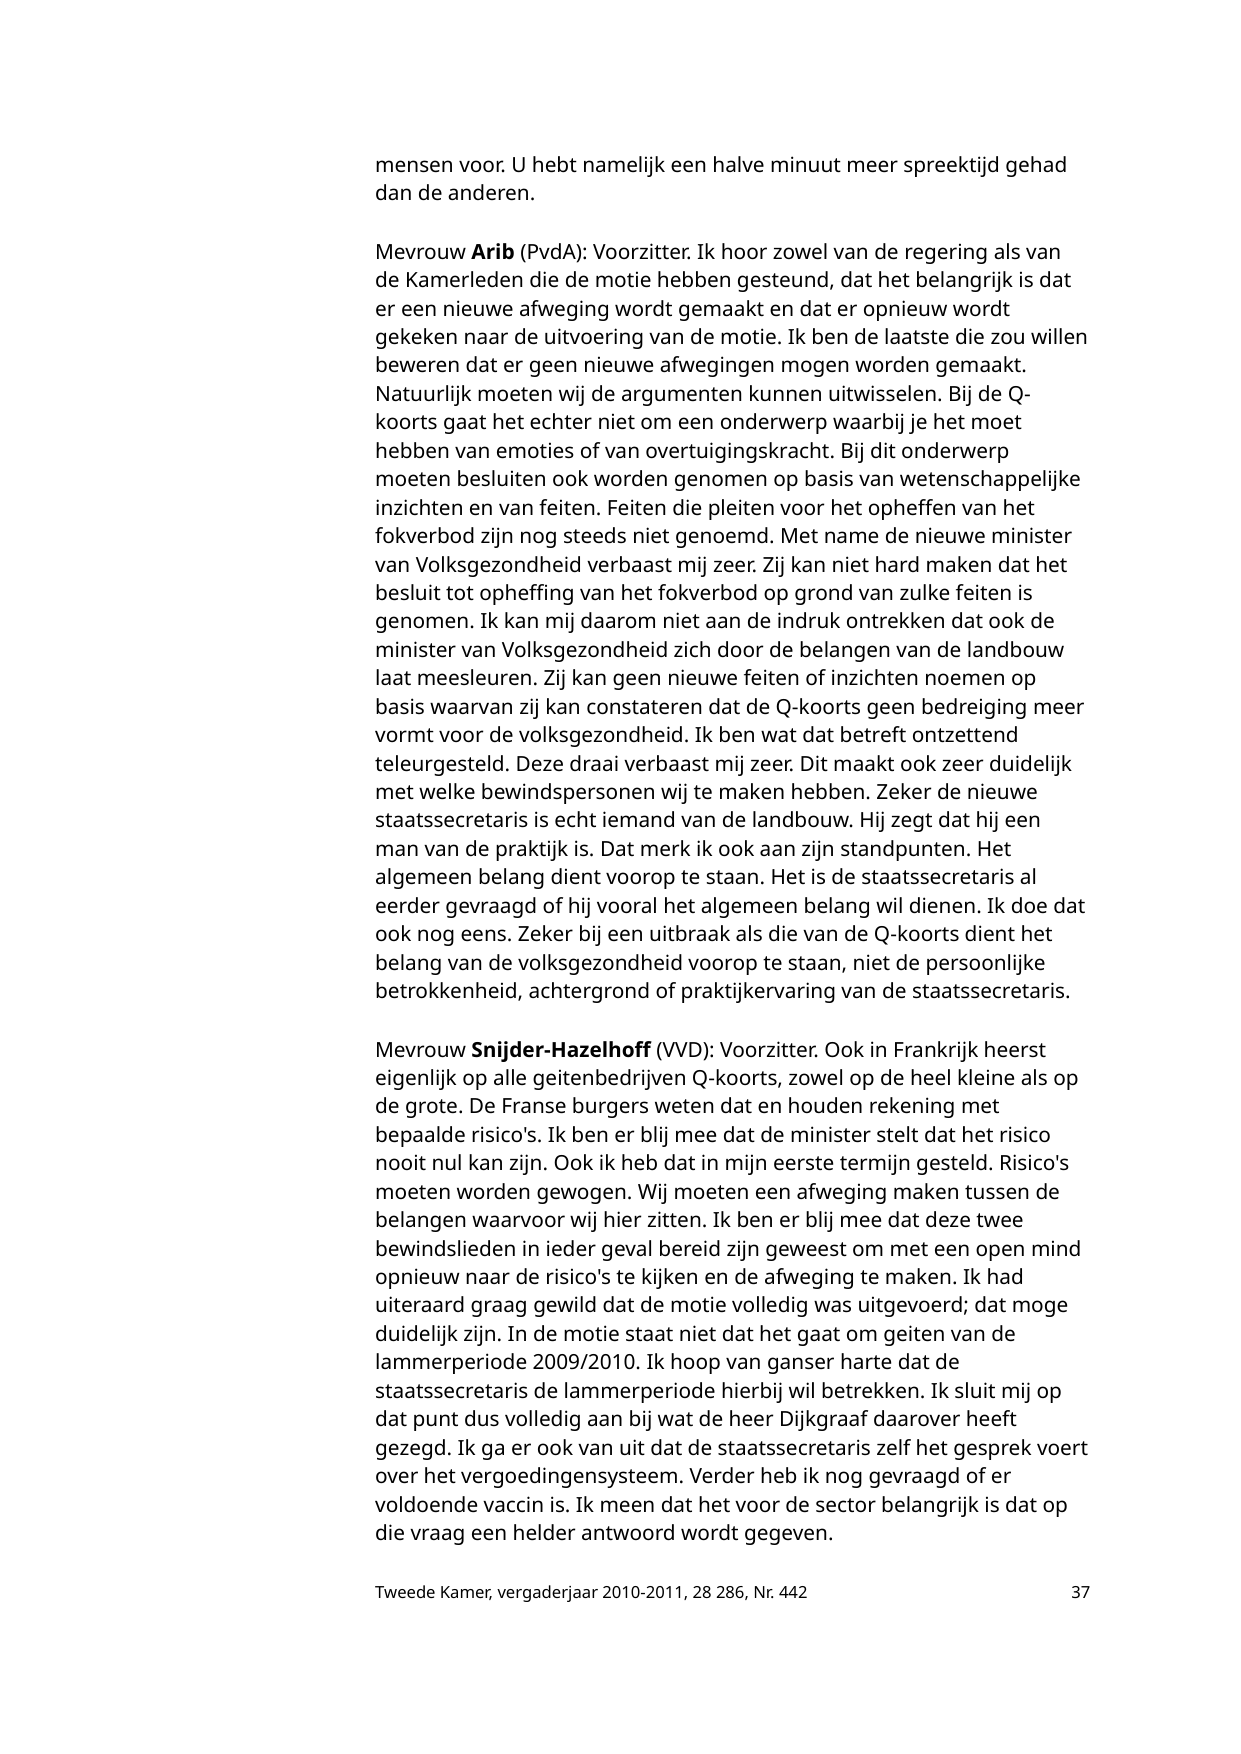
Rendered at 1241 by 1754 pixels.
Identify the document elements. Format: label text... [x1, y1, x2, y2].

text Mevrouw Arib (PvdA): Voorzitter. Ik hoor zowel van de regering als van de Kamerleden die de motie hebben gesteund, dat het belangrijk is dat er een nieuwe afweging wordt gemaakt en dat er opnieuw wordt gekeken naar de uitvoering van de motie. Ik ben de laatste die zou willen beweren dat er geen nieuwe afwegingen mogen worden gemaakt. Natuurlijk moeten wij de argumenten kunnen uitwisselen. Bij de Q-koorts gaat het echter niet om een onderwerp waarbij je het moet hebben van emoties of van overtuigingskracht. Bij dit onderwerp moeten besluiten ook worden genomen op basis van wetenschappelijke inzichten en van feiten. Feiten die pleiten voor het opheffen van het fokverbod zijn nog steeds niet genoemd. Met name de nieuwe minister van Volksgezondheid verbaast mij zeer. Zij kan niet hard maken dat het besluit tot opheffing van het fokverbod op grond van zulke feiten is genomen. Ik kan mij daarom niet aan de indruk ontrekken dat ook de minister van Volksgezondheid zich door de belangen van de landbouw laat meesleuren. Zij kan geen nieuwe feiten of inzichten noemen op basis waarvan zij kan constateren dat de Q-koorts geen bedreiging meer vormt voor de volksgezondheid. Ik ben wat dat betreft ontzettend teleurgesteld. Deze draai verbaast mij zeer. Dit maakt ook zeer duidelijk met welke bewindspersonen wij te maken hebben. Zeker de nieuwe staatssecretaris is echt iemand van de landbouw. Hij zegt dat hij een man van de praktijk is. Dat merk ik ook aan zijn standpunten. Het algemeen belang dient voorop te staan. Het is de staatssecretaris al eerder gevraagd of hij vooral het algemeen belang wil dienen. Ik doe dat ook nog eens. Zeker bij een uitbraak als die van de Q-koorts dient het belang van de volksgezondheid voorop te staan, niet de persoonlijke betrokkenheid, achtergrond of praktijkervaring van de staatssecretaris. [375, 237, 1090, 1005]
text mensen voor. U hebt namelijk een halve minuut meer spreektijd gehad dan de anderen. [375, 150, 1090, 207]
text Mevrouw Snijder-Hazelhoff (VVD): Voorzitter. Ook in Frankrijk heerst eigenlijk op alle geitenbedrijven Q-koorts, zowel op de heel kleine als op de grote. De Franse burgers weten dat en houden rekening met bepaalde risico's. Ik ben er blij mee dat de minister stelt dat het risico nooit nul kan zijn. Ook ik heb dat in mijn eerste termijn gesteld. Risico's moeten worden gewogen. Wij moeten een afweging maken tussen de belangen waarvoor wij hier zitten. Ik ben er blij mee dat deze twee bewindslieden in ieder geval bereid zijn geweest om met een open mind opnieuw naar de risico's te kijken en de afweging te maken. Ik had uiteraard graag gewild dat de motie volledig was uitgevoerd; dat moge duidelijk zijn. In de motie staat niet dat het gaat om geiten van de lammerperiode 2009/2010. Ik hoop van ganser harte dat de staatssecretaris de lammerperiode hierbij wil betrekken. Ik sluit mij op dat punt dus volledig aan bij wat de heer Dijkgraaf daarover heeft gezegd. Ik ga er ook van uit dat de staatssecretaris zelf het gesprek voert over het vergoedingensysteem. Verder heb ik nog gevraagd of er voldoende vaccin is. Ik meen dat het voor de sector belangrijk is dat op die vraag een helder antwoord wordt gegeven. [375, 1035, 1090, 1547]
